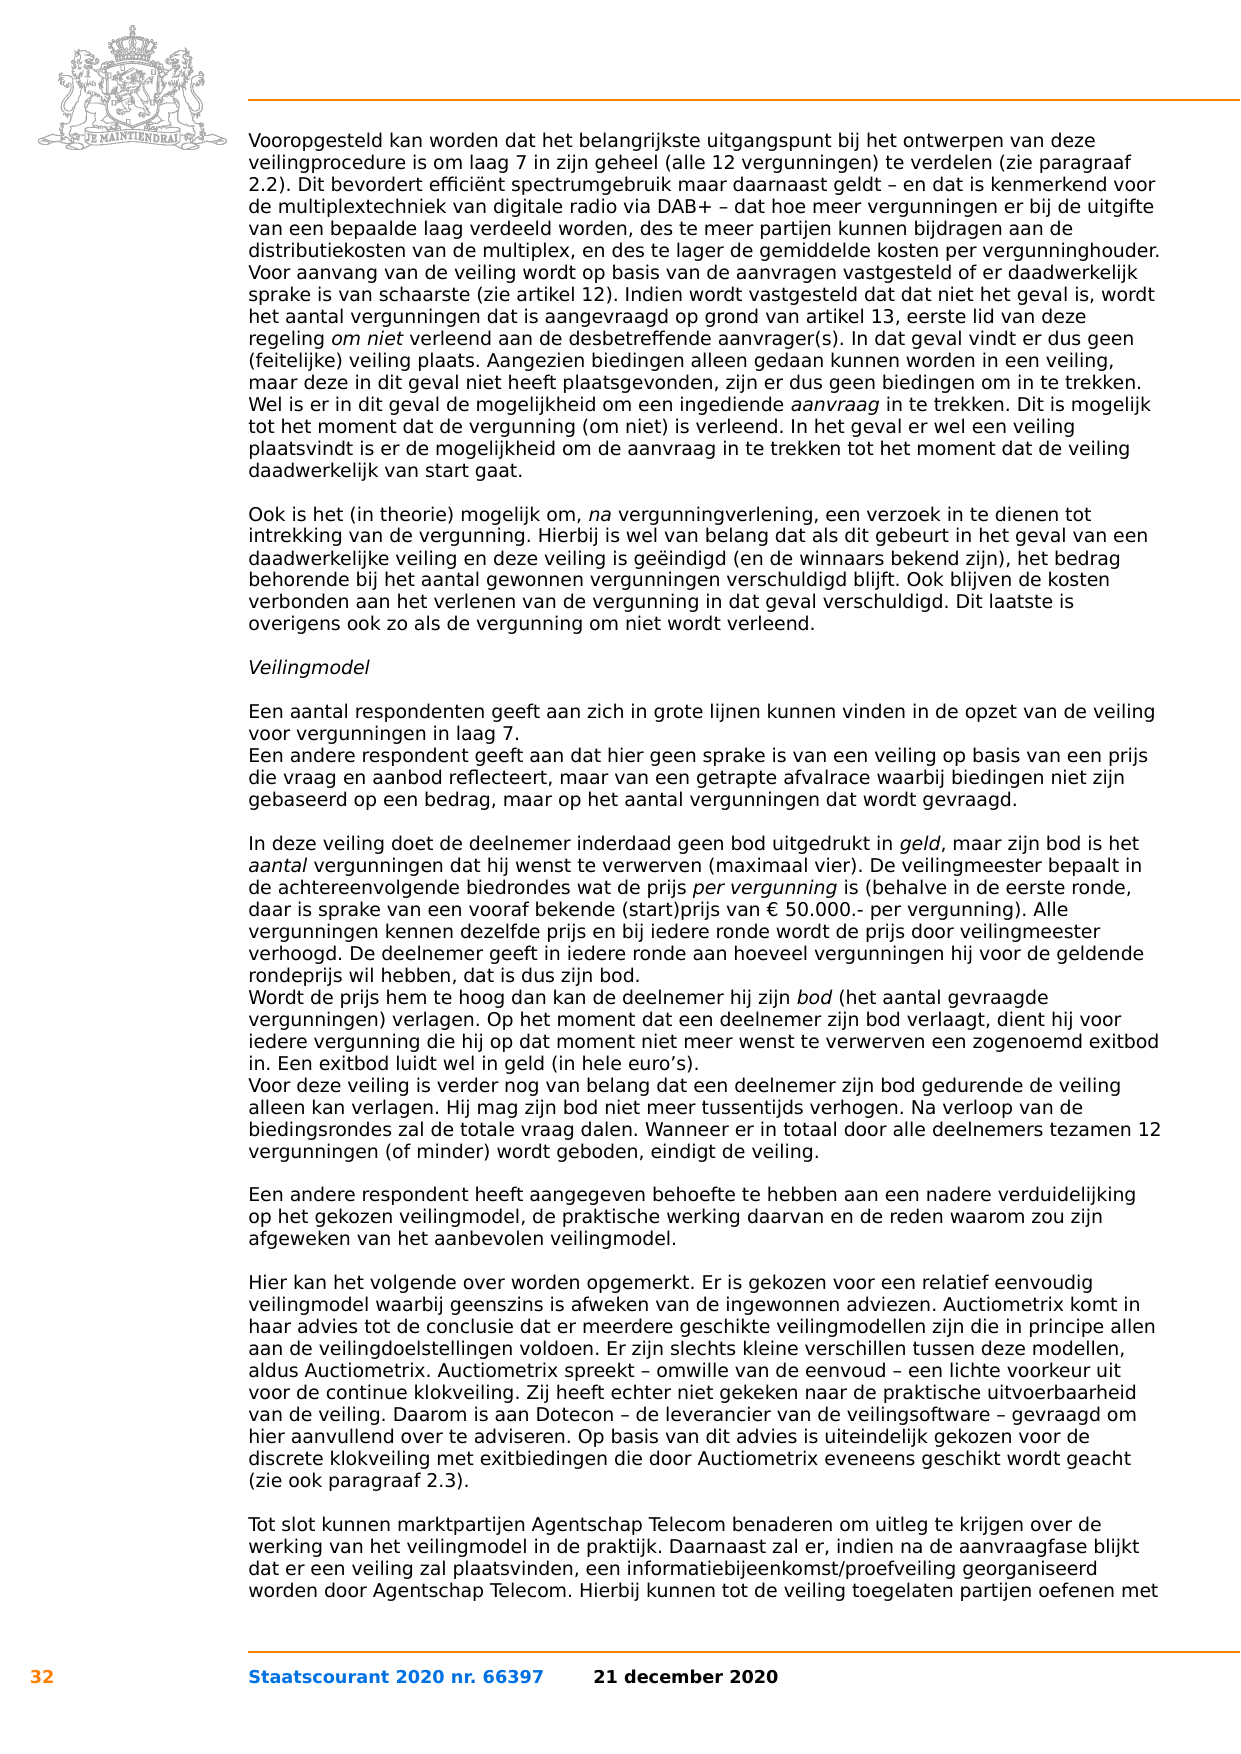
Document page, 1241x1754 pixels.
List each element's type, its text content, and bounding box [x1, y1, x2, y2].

text Ook is het (in theorie) mogelijk om, na vergunningverlening, een verzoek in te dienen tot intrekking van de vergunning. Hierbij is wel van belang dat als dit gebeurt in het geval van een daadwerkelijke veiling en deze veiling is geëindigd (en de winnaars bekend zijn), het bedrag behorende bij het aantal gewonnen vergunningen verschuldigd blijft. Ook blijven de kosten verbonden aan het verlenen van de vergunning in dat geval verschuldigd. Dit laatste is overigens ook zo als de vergunning om niet wordt verleend. [248, 503, 1163, 635]
subtitle Veilingmodel [248, 657, 1163, 679]
text Tot slot kunnen marktpartijen Agentschap Telecom benaderen om uitleg te krijgen over de werking van het veilingmodel in de praktijk. Daarnaast zal er, indien na de aanvraagfase blijkt dat er een veiling zal plaatsvinden, een informatiebijeenkomst/proefveiling georganiseerd worden door Agentschap Telecom. Hierbij kunnen tot de veiling toegelaten partijen oefenen met [248, 1514, 1163, 1602]
text Hier kan het volgende over worden opgemerkt. Er is gekozen voor een relatief eenvoudig veilingmodel waarbij geenszins is afweken van de ingewonnen adviezen. Auctiometrix komt in haar advies tot de conclusie dat er meerdere geschikte veilingmodellen zijn die in principe allen aan de veilingdoelstellingen voldoen. Er zijn slechts kleine verschillen tussen deze modellen, aldus Auctiometrix. Auctiometrix spreekt – omwille van de eenvoud – een lichte voorkeur uit voor de continue klokveiling. Zij heeft echter niet gekeken naar de praktische uitvoerbaarheid van de veiling. Daarom is aan Dotecon – de leverancier van de veilingsoftware – gevraagd om hier aanvullend over te adviseren. Op basis van dit advies is uiteindelijk gekozen voor de discrete klokveiling met exitbiedingen die door Auctiometrix eveneens geschikt wordt geacht (zie ook paragraaf 2.3). [248, 1272, 1163, 1492]
text Voor aanvang van de veiling wordt op basis van de aanvragen vastgesteld of er daadwerkelijk sprake is van schaarste (zie artikel 12). Indien wordt vastgesteld dat dat niet het geval is, wordt het aantal vergunningen dat is aangevraagd op grond van artikel 13, eerste lid van deze regeling om niet verleend aan de desbetreffende aanvrager(s). In dat geval vindt er dus geen (feitelijke) veiling plaats. Aangezien biedingen alleen gedaan kunnen worden in een veiling, maar deze in dit geval niet heeft plaatsgevonden, zijn er dus geen biedingen om in te trekken. Wel is er in dit geval de mogelijkheid om een ingediende aanvraag in te trekken. Dit is mogelijk tot het moment dat de vergunning (om niet) is verleend. In het geval er wel een veiling plaatsvindt is er de mogelijkheid om de aanvraag in te trekken tot het moment dat de veiling daadwerkelijk van start gaat. [248, 262, 1163, 482]
text Een andere respondent heeft aangegeven behoefte te hebben aan een nadere verduidelijking op het gekozen veilingmodel, de praktische werking daarvan en de reden waarom zou zijn afgeweken van het aanbevolen veilingmodel. [248, 1184, 1163, 1250]
text In deze veiling doet de deelnemer inderdaad geen bod uitgedrukt in geld, maar zijn bod is het aantal vergunningen dat hij wenst te verwerven (maximaal vier). De veilingmeester bepaalt in de achtereenvolgende biedrondes wat de prijs per vergunning is (behalve in de eerste ronde, daar is sprake van een vooraf bekende (start)prijs van € 50.000.- per vergunning). Alle vergunningen kennen dezelfde prijs en bij iedere ronde wordt de prijs door veilingmeester verhoogd. De deelnemer geeft in iedere ronde aan hoeveel vergunningen hij voor de geldende rondeprijs wil hebben, dat is dus zijn bod. [248, 833, 1163, 987]
text Een andere respondent geeft aan dat hier geen sprake is van een veiling op basis van een prijs die vraag en aanbod reflecteert, maar van een getrapte afvalrace waarbij biedingen niet zijn gebaseerd op een bedrag, maar op het aantal vergunningen dat wordt gevraagd. [248, 745, 1163, 811]
picture [38, 25, 227, 150]
text Vooropgesteld kan worden dat het belangrijkste uitgangspunt bij het ontwerpen van deze veilingprocedure is om laag 7 in zijn geheel (alle 12 vergunningen) te verdelen (zie paragraaf 2.2). Dit bevordert efficiënt spectrumgebruik maar daarnaast geldt – en dat is kenmerkend voor de multiplextechniek van digitale radio via DAB+ – dat hoe meer vergunningen er bij de uitgifte van een bepaalde laag verdeeld worden, des te meer partijen kunnen bijdragen aan de distributiekosten van de multiplex, en des te lager de gemiddelde kosten per vergunninghouder. [248, 130, 1163, 262]
text Een aantal respondenten geeft aan zich in grote lijnen kunnen vinden in de opzet van de veiling voor vergunningen in laag 7. [248, 701, 1163, 745]
text Wordt de prijs hem te hoog dan kan de deelnemer hij zijn bod (het aantal gevraagde vergunningen) verlagen. Op het moment dat een deelnemer zijn bod verlaagt, dient hij voor iedere vergunning die hij op dat moment niet meer wenst te verwerven een zogenoemd exitbod in. Een exitbod luidt wel in geld (in hele euro’s). [248, 987, 1163, 1074]
text Voor deze veiling is verder nog van belang dat een deelnemer zijn bod gedurende de veiling alleen kan verlagen. Hij mag zijn bod niet meer tussentijds verhogen. Na verloop van de biedingsrondes zal de totale vraag dalen. Wanneer er in totaal door alle deelnemers tezamen 12 vergunningen (of minder) wordt geboden, eindigt de veiling. [248, 1074, 1163, 1162]
